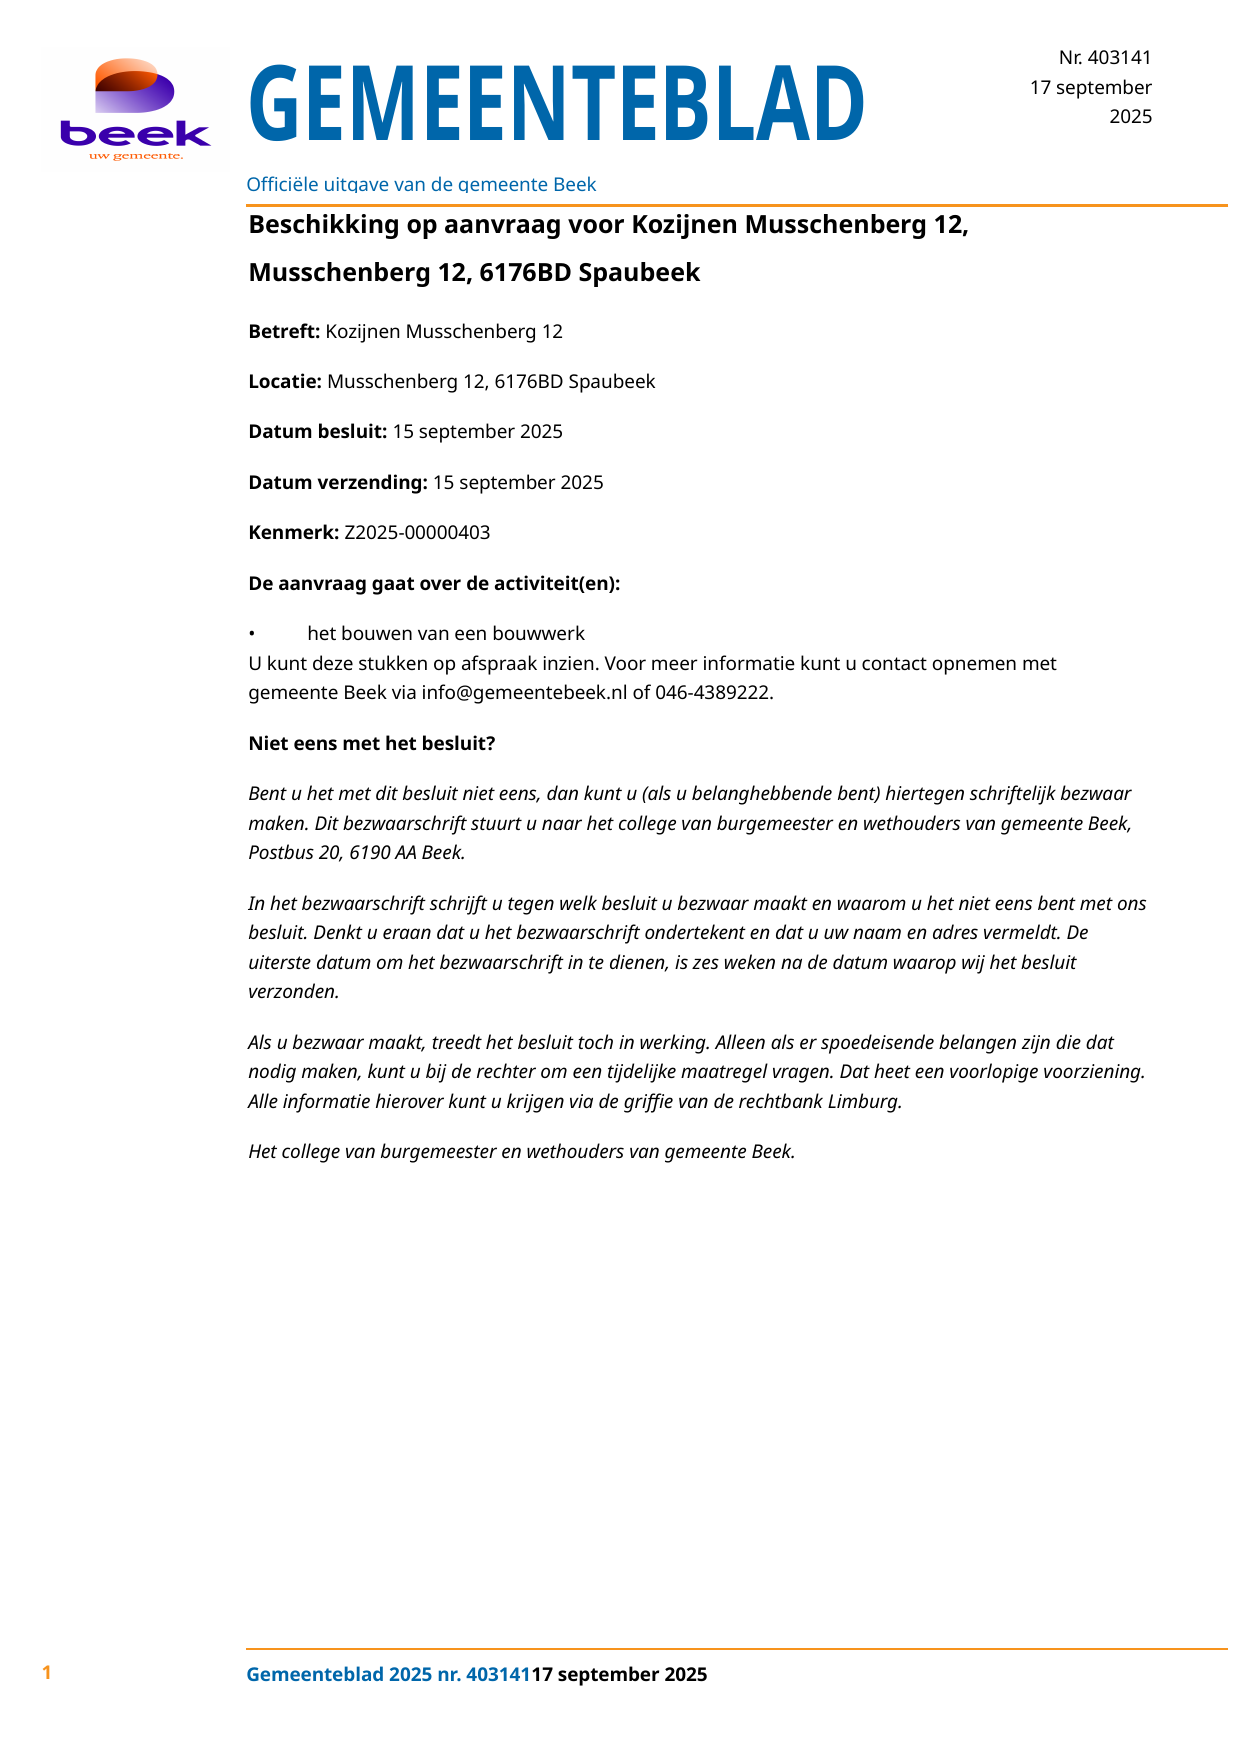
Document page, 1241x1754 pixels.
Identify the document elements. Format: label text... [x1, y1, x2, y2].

text Datum besluit: 15 september 2025 [248, 419, 1152, 444]
text Locatie: Musschenberg 12, 6176BD Spaubeek [248, 368, 1152, 394]
text Datum verzending: 15 september 2025 [248, 469, 1152, 495]
text Kenmerk: Z2025-00000403 [248, 519, 1152, 545]
text Bent u het met dit besluit niet eens, dan kunt u (als u belanghebbende bent) hiertegen schriftelijk bezwaar maken. Dit bezwaarschrift stuurt u naar het college van burgemeester en wethouders van gemeente Beek, Postbus 20, 6190 AA Beek. [248, 780, 1152, 865]
text Betreft: Kozijnen Musschenberg 12 [248, 318, 1152, 344]
text In het bezwaarschrift schrijft u tegen welk besluit u bezwaar maakt en waarom u het niet eens bent met ons besluit. Denkt u eraan dat u het bezwaarschrift ondertekent en dat u uw naam en adres vermeldt. De uiterste datum om het bezwaarschrift in te dienen, is zes weken na de datum waarop wij het besluit verzonden. [248, 890, 1152, 1004]
text Als u bezwaar maakt, treedt het besluit toch in werking. Alleen als er spoedeisende belangen zijn die dat nodig maken, kunt u bij de rechter om een tijdelijke maatregel vragen. Dat heet een voorlopige voorziening. Alle informatie hierover kunt u krijgen via de griffie van de rechtbank Limburg. [248, 1029, 1152, 1114]
list het bouwen van een bouwwerk [248, 620, 1152, 646]
text Niet eens met het besluit? [248, 730, 1152, 756]
picture [41, 47, 231, 172]
text Het college van burgemeester en wethouders van gemeente Beek. [248, 1139, 1152, 1164]
text De aanvraag gaat over de activiteit(en): [248, 570, 1152, 596]
text U kunt deze stukken op afspraak inzien. Voor meer informatie kunt u contact opnemen met gemeente Beek via info@gemeentebeek.nl of 046-4389222. [248, 650, 1152, 705]
text Beschikking op aanvraag voor Kozijnen Musschenberg 12, Musschenberg 12, 6176BD Spaubeek [248, 207, 1152, 288]
